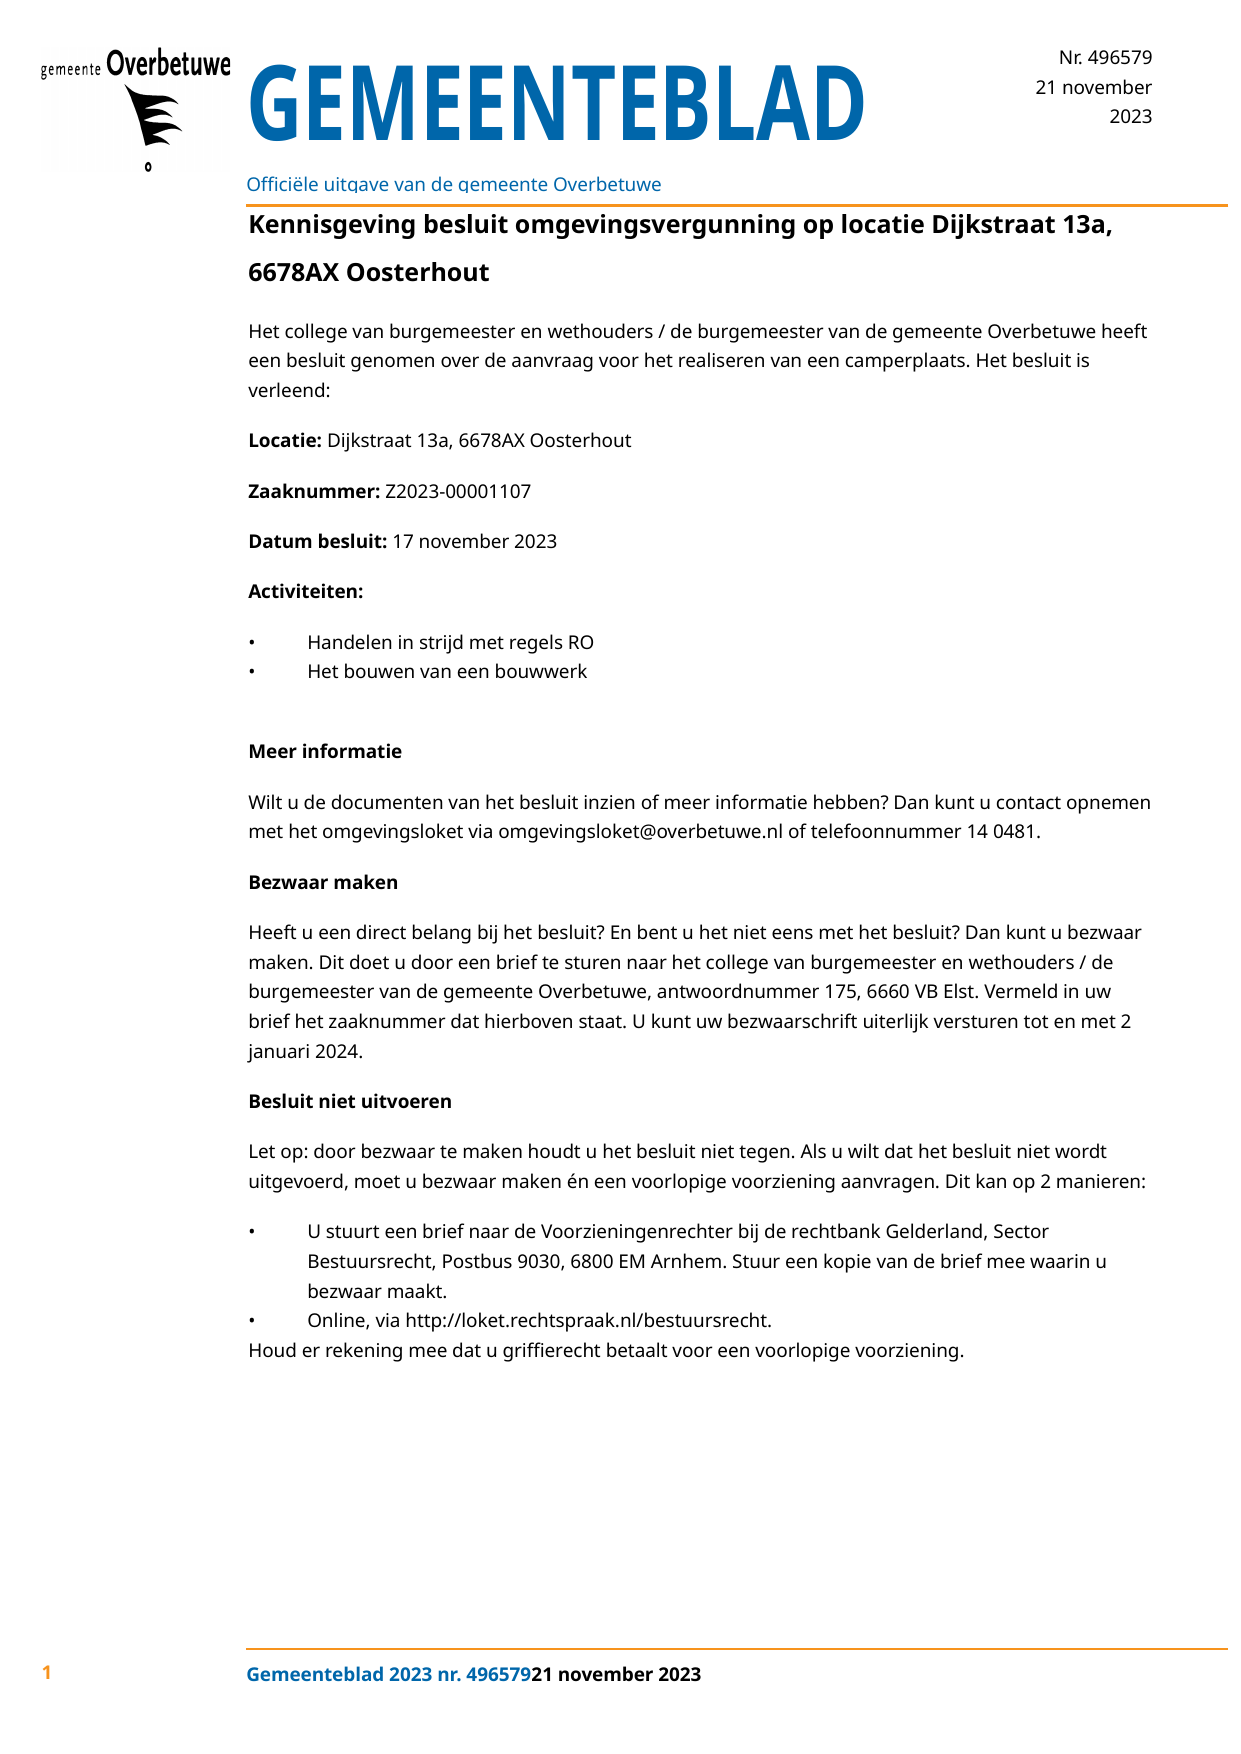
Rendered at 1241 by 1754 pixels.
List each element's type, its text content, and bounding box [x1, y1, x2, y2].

text Wilt u de documenten van het besluit inzien of meer informatie hebben? Dan kunt u contact opnemen met het omgevingsloket via omgevingsloket@overbetuwe.nl of telefoonnummer 14 0481. [248, 789, 1152, 844]
text Activiteiten: [248, 579, 1152, 604]
text Kennisgeving besluit omgevingsvergunning op locatie Dijkstraat 13a, 6678AX Oosterhout [248, 207, 1152, 288]
text Meer informatie [248, 739, 1152, 764]
text Het college van burgemeester en wethouders / de burgemeester van de gemeente Overbetuwe heeft een besluit genomen over de aanvraag voor het realiseren van een camperplaats. Het besluit is verleend: [248, 318, 1152, 403]
text Datum besluit: 17 november 2023 [248, 528, 1152, 554]
list Handelen in strijd met regels RO [248, 629, 1152, 655]
picture [41, 47, 231, 172]
text Locatie: Dijkstraat 13a, 6678AX Oosterhout [248, 427, 1152, 453]
text Houd er rekening mee dat u griffierecht betaalt voor een voorlopige voorziening. [248, 1337, 1152, 1363]
list Het bouwen van een bouwwerk [248, 659, 1152, 684]
list U stuurt een brief naar de Voorzieningenrechter bij de rechtbank Gelderland, Sector Bestuursrecht, Postbus 9030, 6800 EM Arnhem. Stuur een kopie van de brief mee waarin u bezwaar maakt. [248, 1219, 1152, 1304]
text Besluit niet uitvoeren [248, 1088, 1152, 1114]
list Online, via http://loket.rechtspraak.nl/bestuursrecht. [248, 1307, 1152, 1333]
text Heeft u een direct belang bij het besluit? En bent u het niet eens met het besluit? Dan kunt u bezwaar maken. Dit doet u door een brief te sturen naar het college van burgemeester en wethouders / de burgemeester van de gemeente Overbetuwe, antwoordnummer 175, 6660 VB Elst. Vermeld in uw brief het zaaknummer dat hierboven staat. U kunt uw bezwaarschrift uiterlijk versturen tot en met 2 januari 2024. [248, 919, 1152, 1064]
text Let op: door bezwaar te maken houdt u het besluit niet tegen. Als u wilt dat het besluit niet wordt uitgevoerd, moet u bezwaar maken én een voorlopige voorziening aanvragen. Dit kan op 2 manieren: [248, 1139, 1152, 1194]
text Bezwaar maken [248, 869, 1152, 895]
text Zaaknummer: Z2023-00001107 [248, 478, 1152, 504]
